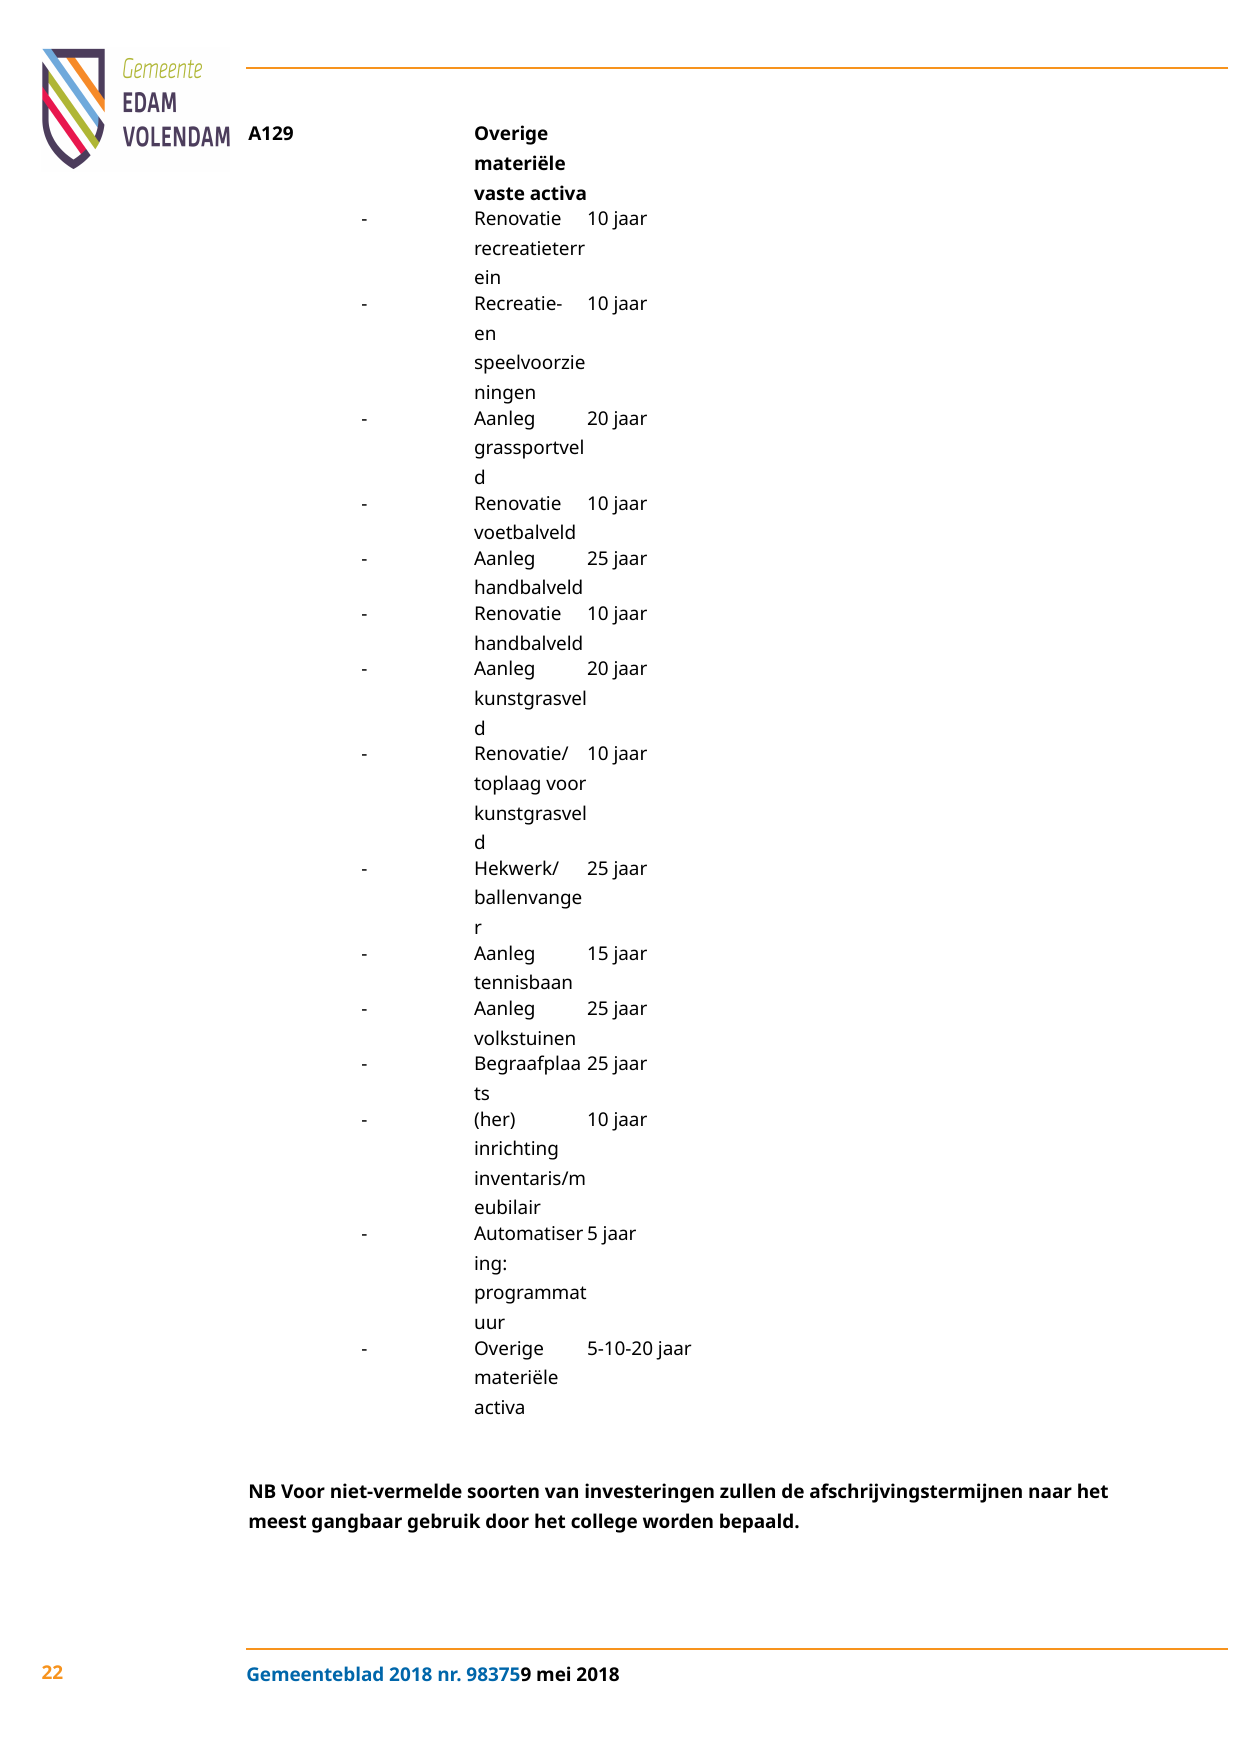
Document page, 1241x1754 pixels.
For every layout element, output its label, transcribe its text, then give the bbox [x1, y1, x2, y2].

table_cell A129 [248, 121, 361, 205]
table_cell (her) inrichting inventaris/meubilair [474, 1106, 587, 1220]
table_cell [361, 95, 474, 121]
table_cell 25 jaar [587, 1051, 700, 1106]
table_cell Aanleg volkstuinen [474, 995, 587, 1051]
table_cell [248, 741, 361, 855]
table_cell 20 jaar [587, 656, 700, 741]
table_cell 10 jaar [587, 205, 700, 290]
table_cell - [361, 490, 474, 545]
table_cell [248, 600, 361, 656]
table_cell [248, 290, 361, 405]
table_cell 5 jaar [587, 1220, 700, 1335]
table_cell Begraafplaats [474, 1051, 587, 1106]
table_cell - [361, 940, 474, 995]
table_cell [700, 1420, 813, 1445]
table_cell Automatisering: programmatuur [474, 1220, 587, 1335]
table_cell [248, 656, 361, 741]
table_cell - [361, 855, 474, 940]
table_cell Aanleg kunstgrasveld [474, 656, 587, 741]
table_cell 25 jaar [587, 995, 700, 1051]
table_cell Renovatie handbalveld [474, 600, 587, 656]
table_cell [248, 1051, 361, 1106]
table_cell [248, 855, 361, 940]
table_cell 10 jaar [587, 490, 700, 545]
table_cell - [361, 1220, 474, 1335]
table_cell Overige materiële vaste activa [474, 121, 587, 205]
table_cell 10 jaar [587, 741, 700, 855]
table_cell Aanleg grassportveld [474, 405, 587, 490]
table_cell - [361, 1051, 474, 1106]
table_cell [361, 121, 474, 205]
table_cell 25 jaar [587, 545, 700, 600]
table_cell Aanleg handbalveld [474, 545, 587, 600]
table_cell [361, 1420, 474, 1445]
table_cell Renovatie recreatieterrein [474, 205, 587, 290]
table_cell [248, 1420, 361, 1445]
table_cell - [361, 1335, 474, 1420]
table_cell [248, 205, 361, 290]
table_cell 25 jaar [587, 855, 700, 940]
table_cell [813, 1420, 926, 1445]
table_cell [248, 940, 361, 995]
table_cell Overige materiële activa [474, 1335, 587, 1420]
table_cell [1039, 1420, 1152, 1445]
table_cell 10 jaar [587, 1106, 700, 1220]
table_cell [474, 95, 587, 121]
table_cell - [361, 600, 474, 656]
table_cell Renovatie/toplaag voor kunstgrasveld [474, 741, 587, 855]
table_cell 5-10-20 jaar [587, 1335, 700, 1420]
table_cell [474, 1420, 587, 1445]
picture [41, 47, 231, 172]
table_cell - [361, 405, 474, 490]
table_cell [926, 1420, 1038, 1445]
text NB Voor niet-vermelde soorten van investeringen zullen de afschrijvingstermijnen naar het meest gangbaar gebruik door het college worden bepaald. [248, 1478, 1152, 1533]
table_cell [587, 121, 700, 205]
table_cell Renovatie voetbalveld [474, 490, 587, 545]
table_cell [587, 1420, 700, 1445]
table_cell [248, 95, 361, 121]
table_cell [248, 995, 361, 1051]
table_cell Aanleg tennisbaan [474, 940, 587, 995]
table_cell [248, 545, 361, 600]
table_cell 20 jaar [587, 405, 700, 490]
table_cell [248, 1335, 361, 1420]
table_cell 10 jaar [587, 290, 700, 405]
table_cell [248, 405, 361, 490]
table_cell Recreatie- en speelvoorzieningen [474, 290, 587, 405]
table_cell [587, 95, 700, 121]
table_cell - [361, 1106, 474, 1220]
table_cell [248, 490, 361, 545]
table_cell - [361, 545, 474, 600]
table_cell - [361, 656, 474, 741]
table_cell [248, 1220, 361, 1335]
table_cell - [361, 205, 474, 290]
table_cell [248, 1106, 361, 1220]
table_cell - [361, 741, 474, 855]
table_cell 10 jaar [587, 600, 700, 656]
table_cell 15 jaar [587, 940, 700, 995]
table_cell Hekwerk/ballenvanger [474, 855, 587, 940]
table_cell - [361, 290, 474, 405]
table_cell - [361, 995, 474, 1051]
